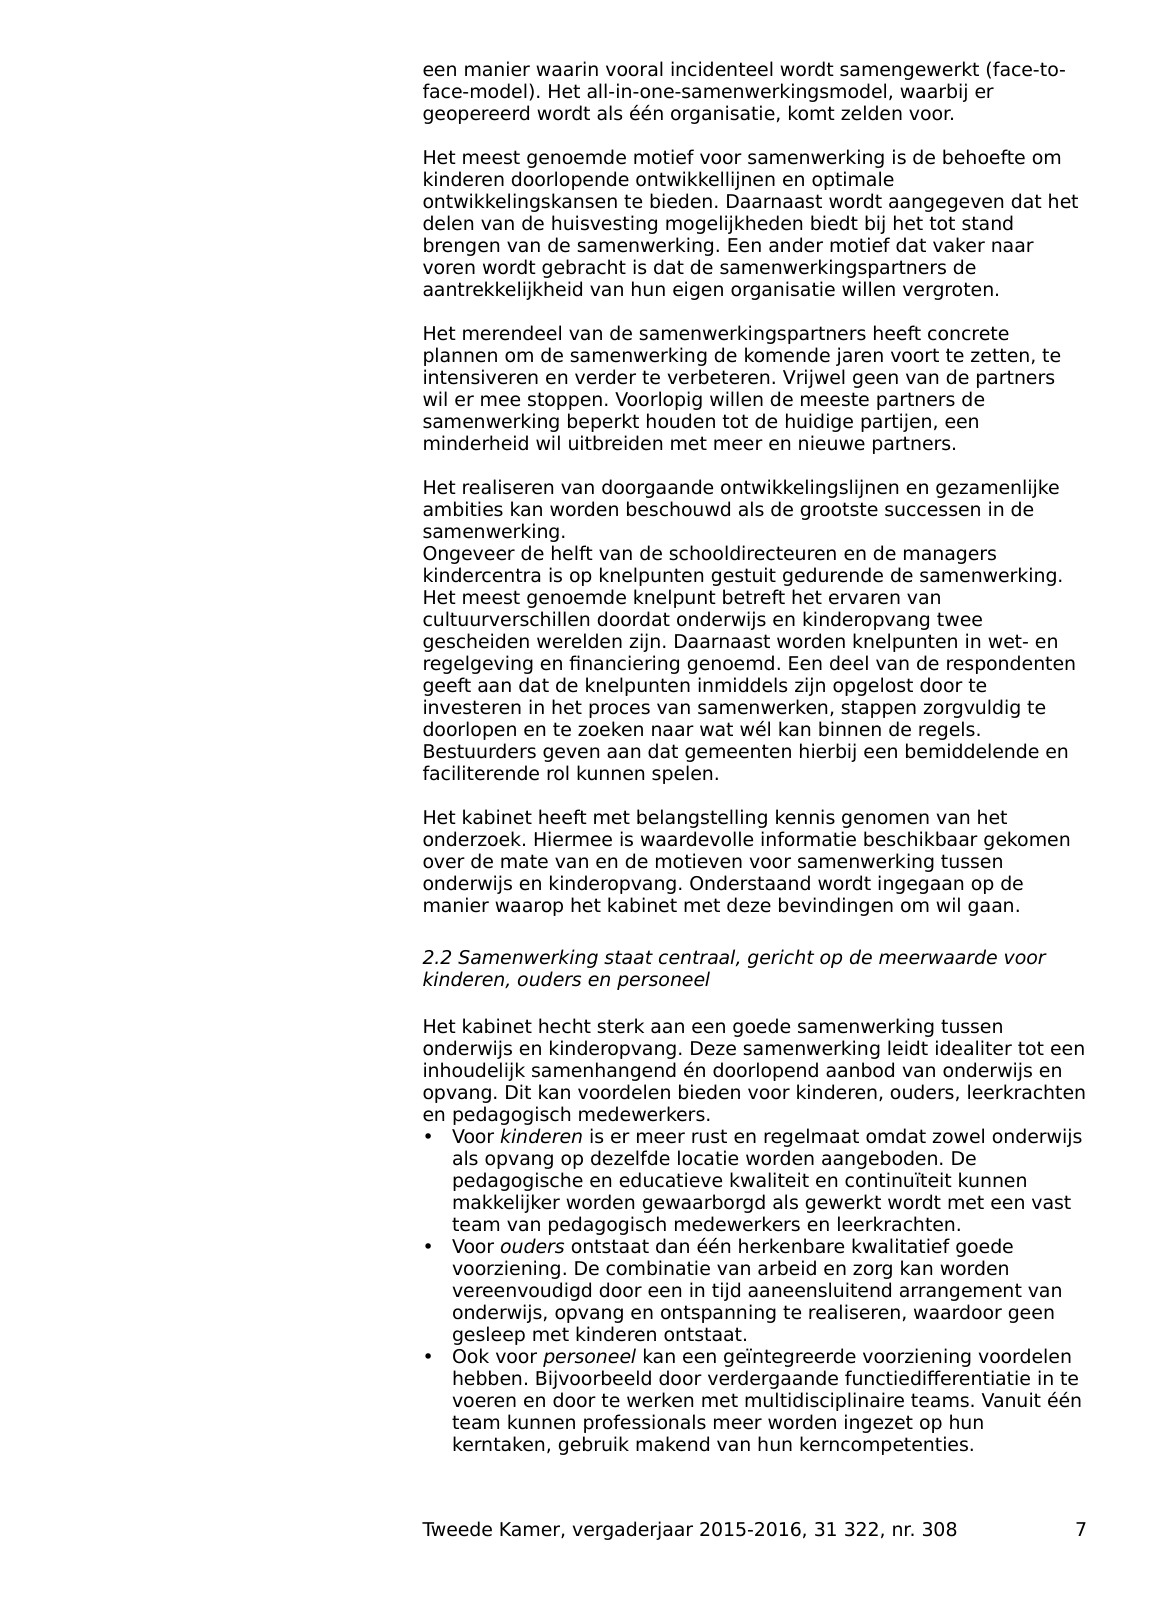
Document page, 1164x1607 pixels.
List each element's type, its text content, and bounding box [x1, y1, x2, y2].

text een manier waarin vooral incidenteel wordt samengewerkt (face-to-face-model). Het all-in-one-samenwerkingsmodel, waarbij er geopereerd wordt als één organisatie, komt zelden voor. [422, 59, 1087, 125]
text • Voor kinderen is er meer rust en regelmaat omdat zowel onderwijs als opvang op dezelfde locatie worden aangeboden. De pedagogische en educatieve kwaliteit en continuïteit kunnen makkelijker worden gewaarborgd als gewerkt wordt met een vast team van pedagogisch medewerkers en leerkrachten. [422, 1126, 1087, 1236]
text Het merendeel van de samenwerkingspartners heeft concrete plannen om de samenwerking de komende jaren voort te zetten, te intensiveren en verder te verbeteren. Vrijwel geen van de partners wil er mee stoppen. Voorlopig willen de meeste partners de samenwerking beperkt houden tot de huidige partijen, een minderheid wil uitbreiden met meer en nieuwe partners. [422, 323, 1087, 455]
text Ongeveer de helft van de schooldirecteuren en de managers kindercentra is op knelpunten gestuit gedurende de samenwerking. Het meest genoemde knelpunt betreft het ervaren van cultuurverschillen doordat onderwijs en kinderopvang twee gescheiden werelden zijn. Daarnaast worden knelpunten in wet- en regelgeving en financiering genoemd. Een deel van de respondenten geeft aan dat de knelpunten inmiddels zijn opgelost door te investeren in het proces van samenwerken, stappen zorgvuldig te doorlopen en te zoeken naar wat wél kan binnen de regels. Bestuurders geven aan dat gemeenten hierbij een bemiddelende en faciliterende rol kunnen spelen. [422, 543, 1087, 785]
text Het kabinet hecht sterk aan een goede samenwerking tussen onderwijs en kinderopvang. Deze samenwerking leidt idealiter tot een inhoudelijk samenhangend én doorlopend aanbod van onderwijs en opvang. Dit kan voordelen bieden voor kinderen, ouders, leerkrachten en pedagogisch medewerkers. [422, 1016, 1087, 1126]
text Het realiseren van doorgaande ontwikkelingslijnen en gezamenlijke ambities kan worden beschouwd als de grootste successen in de samenwerking. [422, 477, 1087, 543]
text Het kabinet heeft met belangstelling kennis genomen van het onderzoek. Hiermee is waardevolle informatie beschikbaar gekomen over de mate van en de motieven voor samenwerking tussen onderwijs en kinderopvang. Onderstaand wordt ingegaan op de manier waarop het kabinet met deze bevindingen om wil gaan. [422, 807, 1087, 917]
text • Voor ouders ontstaat dan één herkenbare kwalitatief goede voorziening. De combinatie van arbeid en zorg kan worden vereenvoudigd door een in tijd aaneensluitend arrangement van onderwijs, opvang en ontspanning te realiseren, waardoor geen gesleep met kinderen ontstaat. [422, 1236, 1087, 1346]
text • Ook voor personeel kan een geïntegreerde voorziening voordelen hebben. Bijvoorbeeld door verdergaande functiedifferentiatie in te voeren en door te werken met multidisciplinaire teams. Vanuit één team kunnen professionals meer worden ingezet op hun kerntaken, gebruik makend van hun kerncompetenties. [422, 1346, 1087, 1456]
text Het meest genoemde motief voor samenwerking is de behoefte om kinderen doorlopende ontwikkellijnen en optimale ontwikkelingskansen te bieden. Daarnaast wordt aangegeven dat het delen van de huisvesting mogelijkheden biedt bij het tot stand brengen van de samenwerking. Een ander motief dat vaker naar voren wordt gebracht is dat de samenwerkingspartners de aantrekkelijkheid van hun eigen organisatie willen vergroten. [422, 147, 1087, 301]
subtitle 2.2 Samenwerking staat centraal, gericht op de meerwaarde voor kinderen, ouders en personeel [422, 947, 1087, 991]
